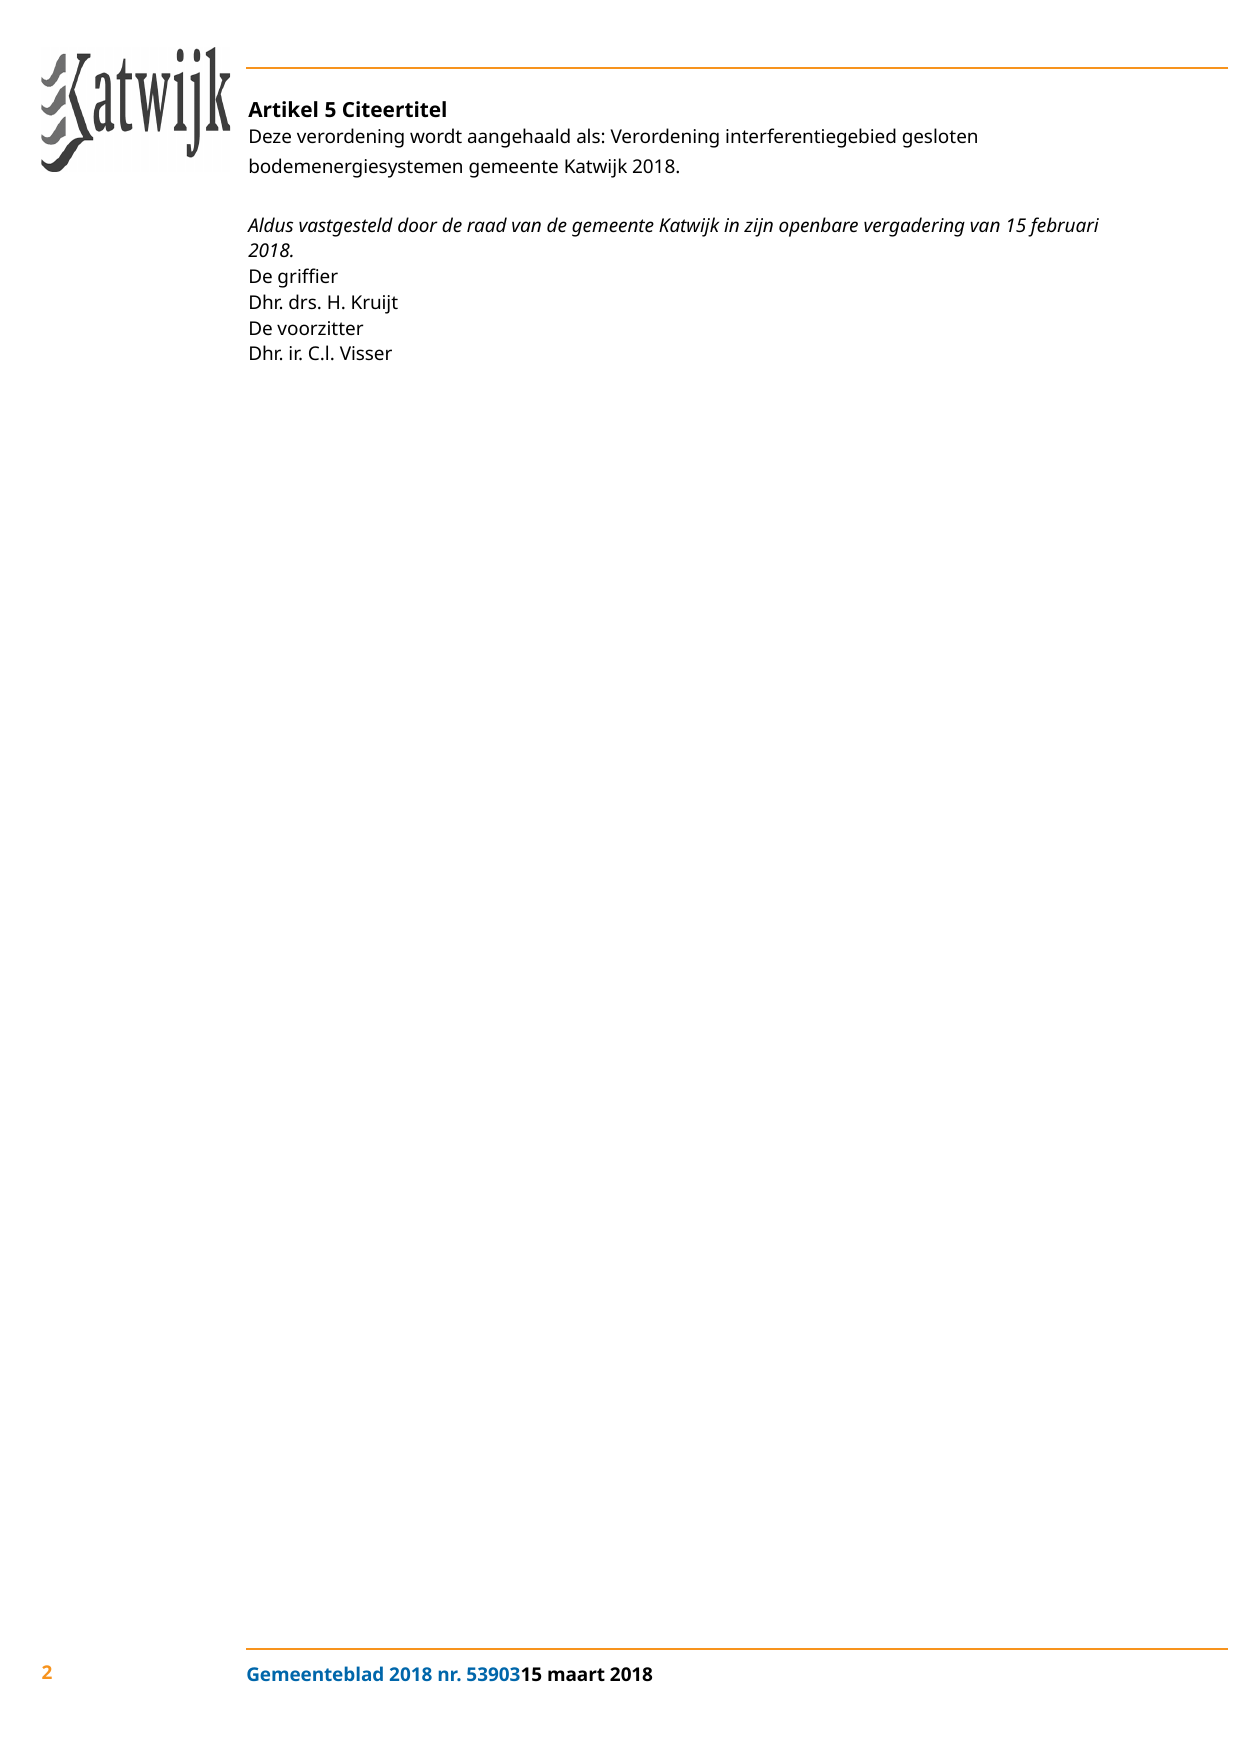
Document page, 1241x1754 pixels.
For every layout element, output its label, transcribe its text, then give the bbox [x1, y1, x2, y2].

text Artikel 5 Citeertitel [248, 95, 1152, 123]
picture [41, 47, 231, 172]
text De voorzitter [248, 315, 1152, 341]
text Deze verordening wordt aangehaald als: Verordening interferentiegebied gesloten bodemenergiesystemen gemeente Katwijk 2018. [248, 123, 1152, 178]
text Aldus vastgesteld door de raad van de gemeente Katwijk in zijn openbare vergadering van 15 februari 2018. [248, 212, 1152, 263]
text Dhr. ir. C.l. Visser [248, 341, 1152, 366]
text De griffier [248, 263, 1152, 289]
text Dhr. drs. H. Kruijt [248, 289, 1152, 315]
